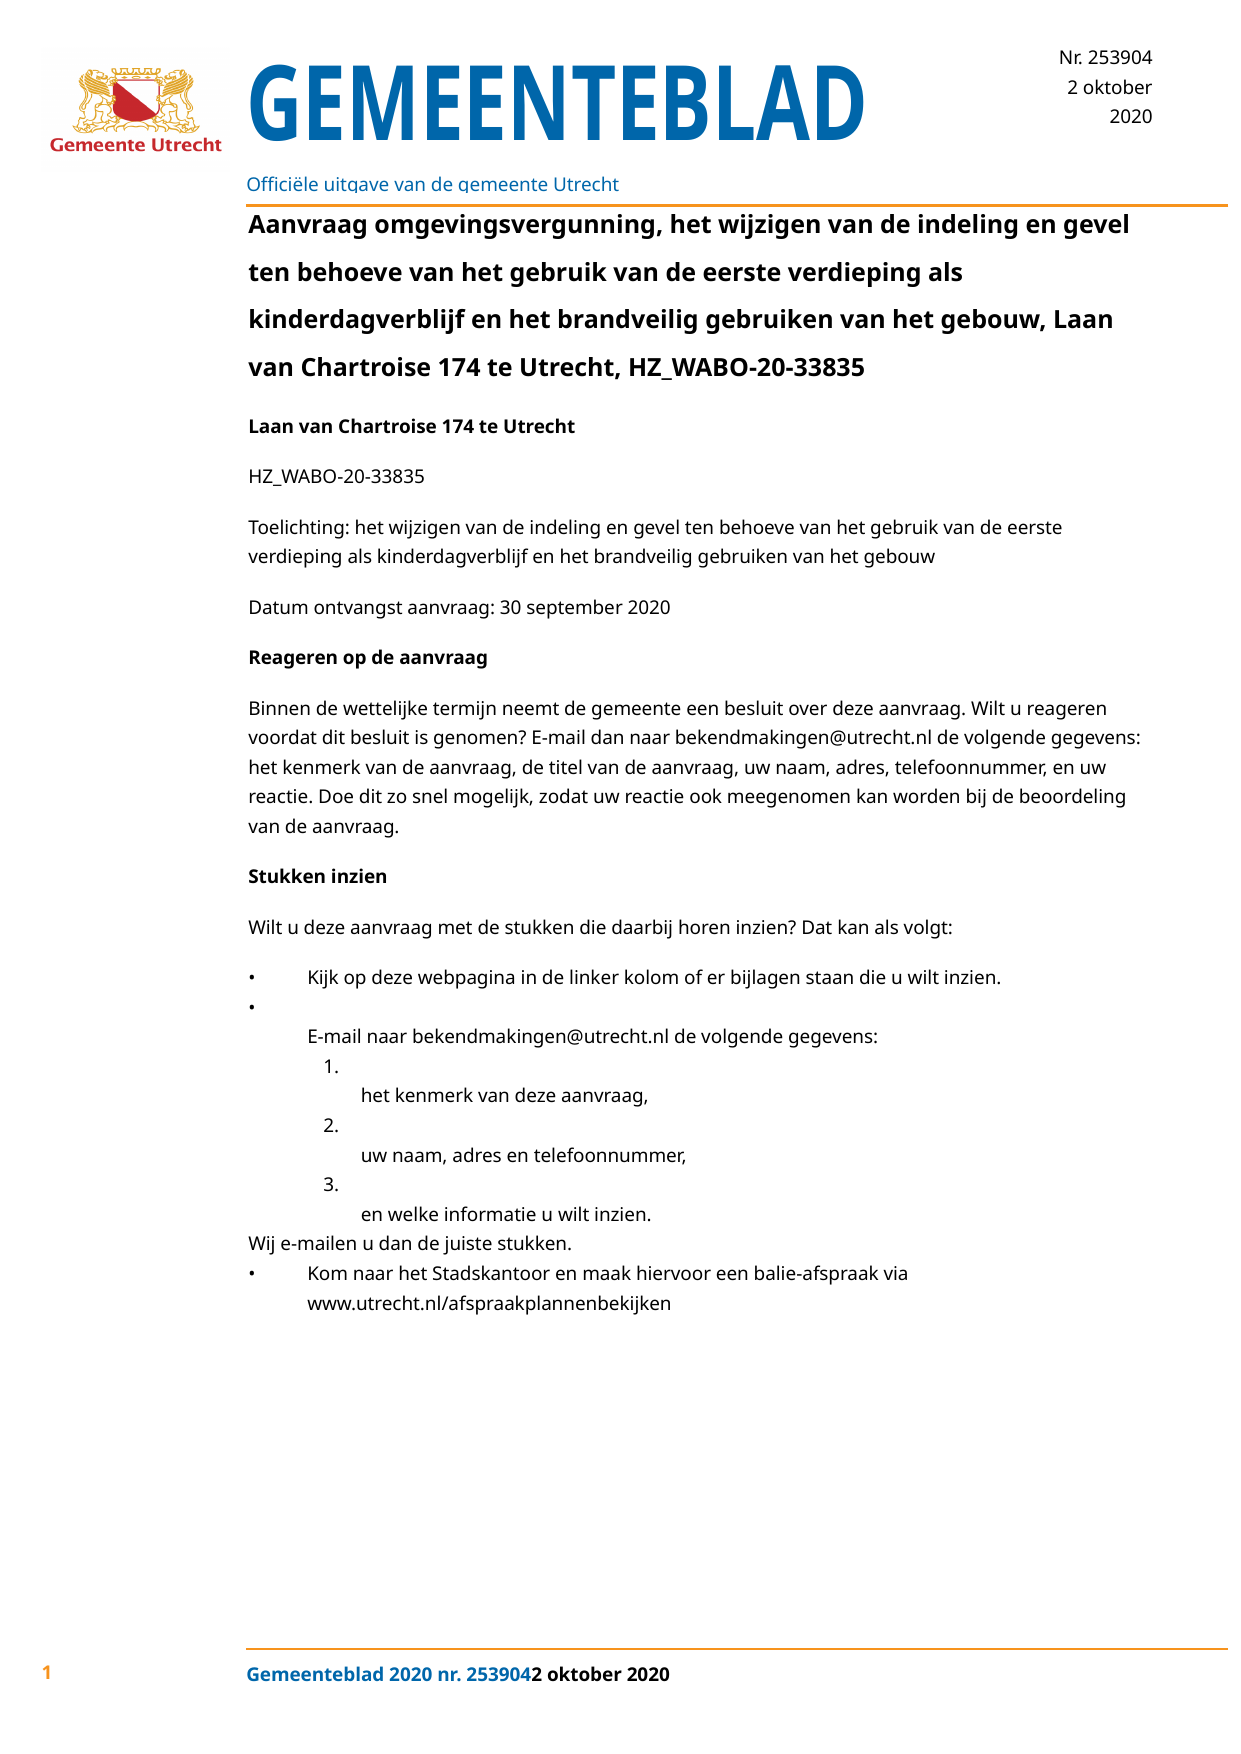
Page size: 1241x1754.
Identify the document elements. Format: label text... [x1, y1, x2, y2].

text Wij e-mailen u dan de juiste stukken. [248, 1231, 1152, 1256]
list E-mail naar bekendmakingen@utrecht.nl de volgende gegevens: [248, 1023, 1152, 1049]
text HZ_WABO-20-33835 [248, 463, 1152, 489]
picture [41, 47, 231, 172]
list het kenmerk van deze aanvraag, [323, 1083, 1152, 1108]
text Reageren op de aanvraag [248, 644, 1152, 670]
list Kom naar het Stadskantoor en maak hiervoor een balie-afspraak via www.utrecht.nl/afspraakplannenbekijken [248, 1260, 1152, 1316]
text Stukken inzien [248, 863, 1152, 889]
text Binnen de wettelijke termijn neemt de gemeente een besluit over deze aanvraag. Wilt u reageren voordat dit besluit is genomen? E-mail dan naar bekendmakingen@utrecht.nl de volgende gegevens: het kenmerk van de aanvraag, de titel van de aanvraag, uw naam, adres, telefoonnummer, en uw reactie. Doe dit zo snel mogelijk, zodat uw reactie ook meegenomen kan worden bij de beoordeling van de aanvraag. [248, 695, 1152, 839]
text Aanvraag omgevingsvergunning, het wijzigen van de indeling en gevel ten behoeve van het gebruik van de eerste verdieping als kinderdagverblijf en het brandveilig gebruiken van het gebouw, Laan van Chartroise 174 te Utrecht, HZ_WABO-20-33835 [248, 207, 1152, 384]
text Datum ontvangst aanvraag: 30 september 2020 [248, 594, 1152, 620]
list en welke informatie u wilt inzien. [323, 1201, 1152, 1227]
text Laan van Chartroise 174 te Utrecht [248, 413, 1152, 439]
list Kijk op deze webpagina in de linker kolom of er bijlagen staan die u wilt inzien. [248, 964, 1152, 990]
text Wilt u deze aanvraag met de stukken die daarbij horen inzien? Dat kan als volgt: [248, 914, 1152, 940]
text Toelichting: het wijzigen van de indeling en gevel ten behoeve van het gebruik van de eerste verdieping als kinderdagverblijf en het brandveilig gebruiken van het gebouw [248, 514, 1152, 569]
list uw naam, adres en telefoonnummer, [323, 1142, 1152, 1168]
